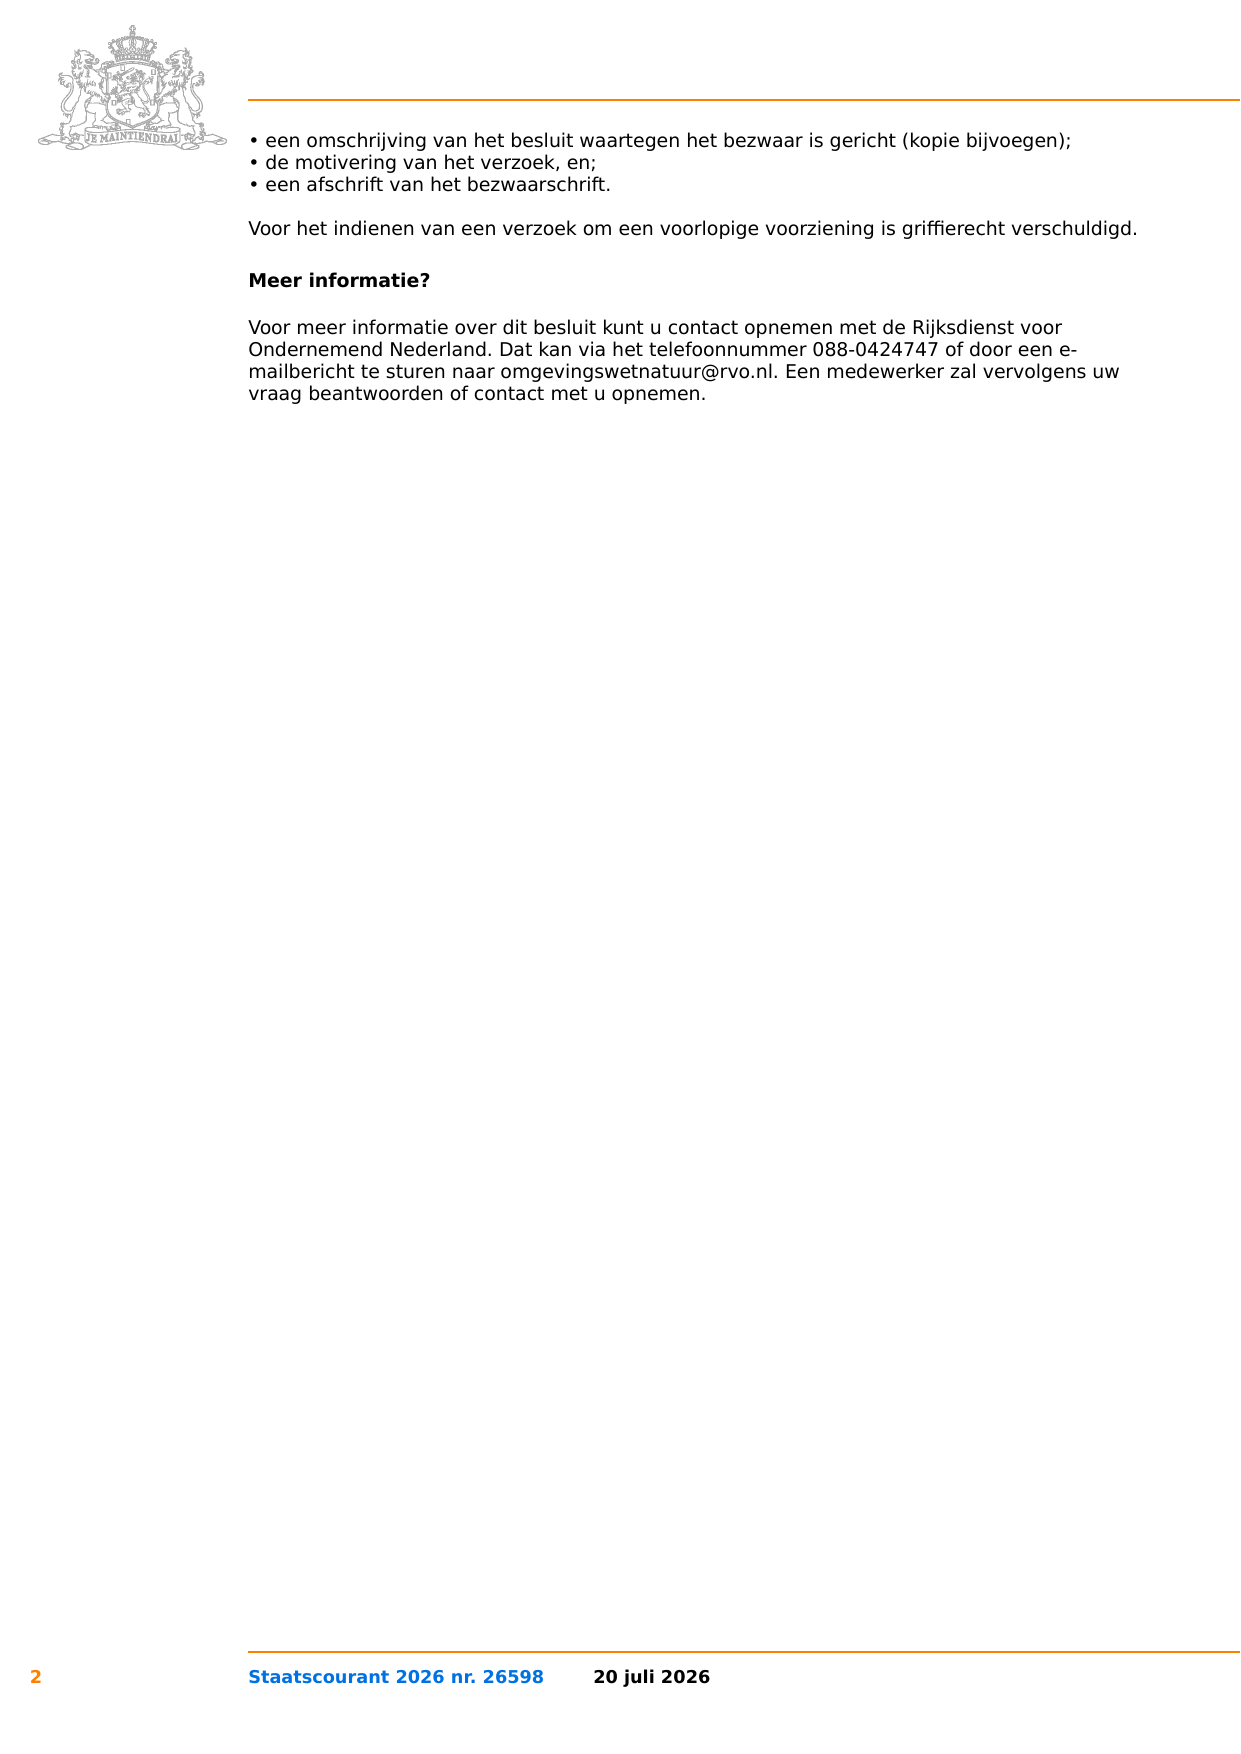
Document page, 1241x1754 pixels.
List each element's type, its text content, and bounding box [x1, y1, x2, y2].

subtitle Meer informatie? [248, 270, 1163, 292]
text Voor meer informatie over dit besluit kunt u contact opnemen met de Rijksdienst voor Ondernemend Nederland. Dat kan via het telefoonnummer 088-0424747 of door een e-mailbericht te sturen naar omgevingswetnatuur@rvo.nl. Een medewerker zal vervolgens uw vraag beantwoorden of contact met u opnemen. [248, 317, 1163, 404]
text • een afschrift van het bezwaarschrift. [248, 174, 1163, 196]
picture [38, 25, 227, 150]
text • de motivering van het verzoek, en; [248, 152, 1163, 174]
text Voor het indienen van een verzoek om een voorlopige voorziening is griffierecht verschuldigd. [248, 218, 1163, 240]
text • een omschrijving van het besluit waartegen het bezwaar is gericht (kopie bijvoegen); [248, 130, 1163, 152]
